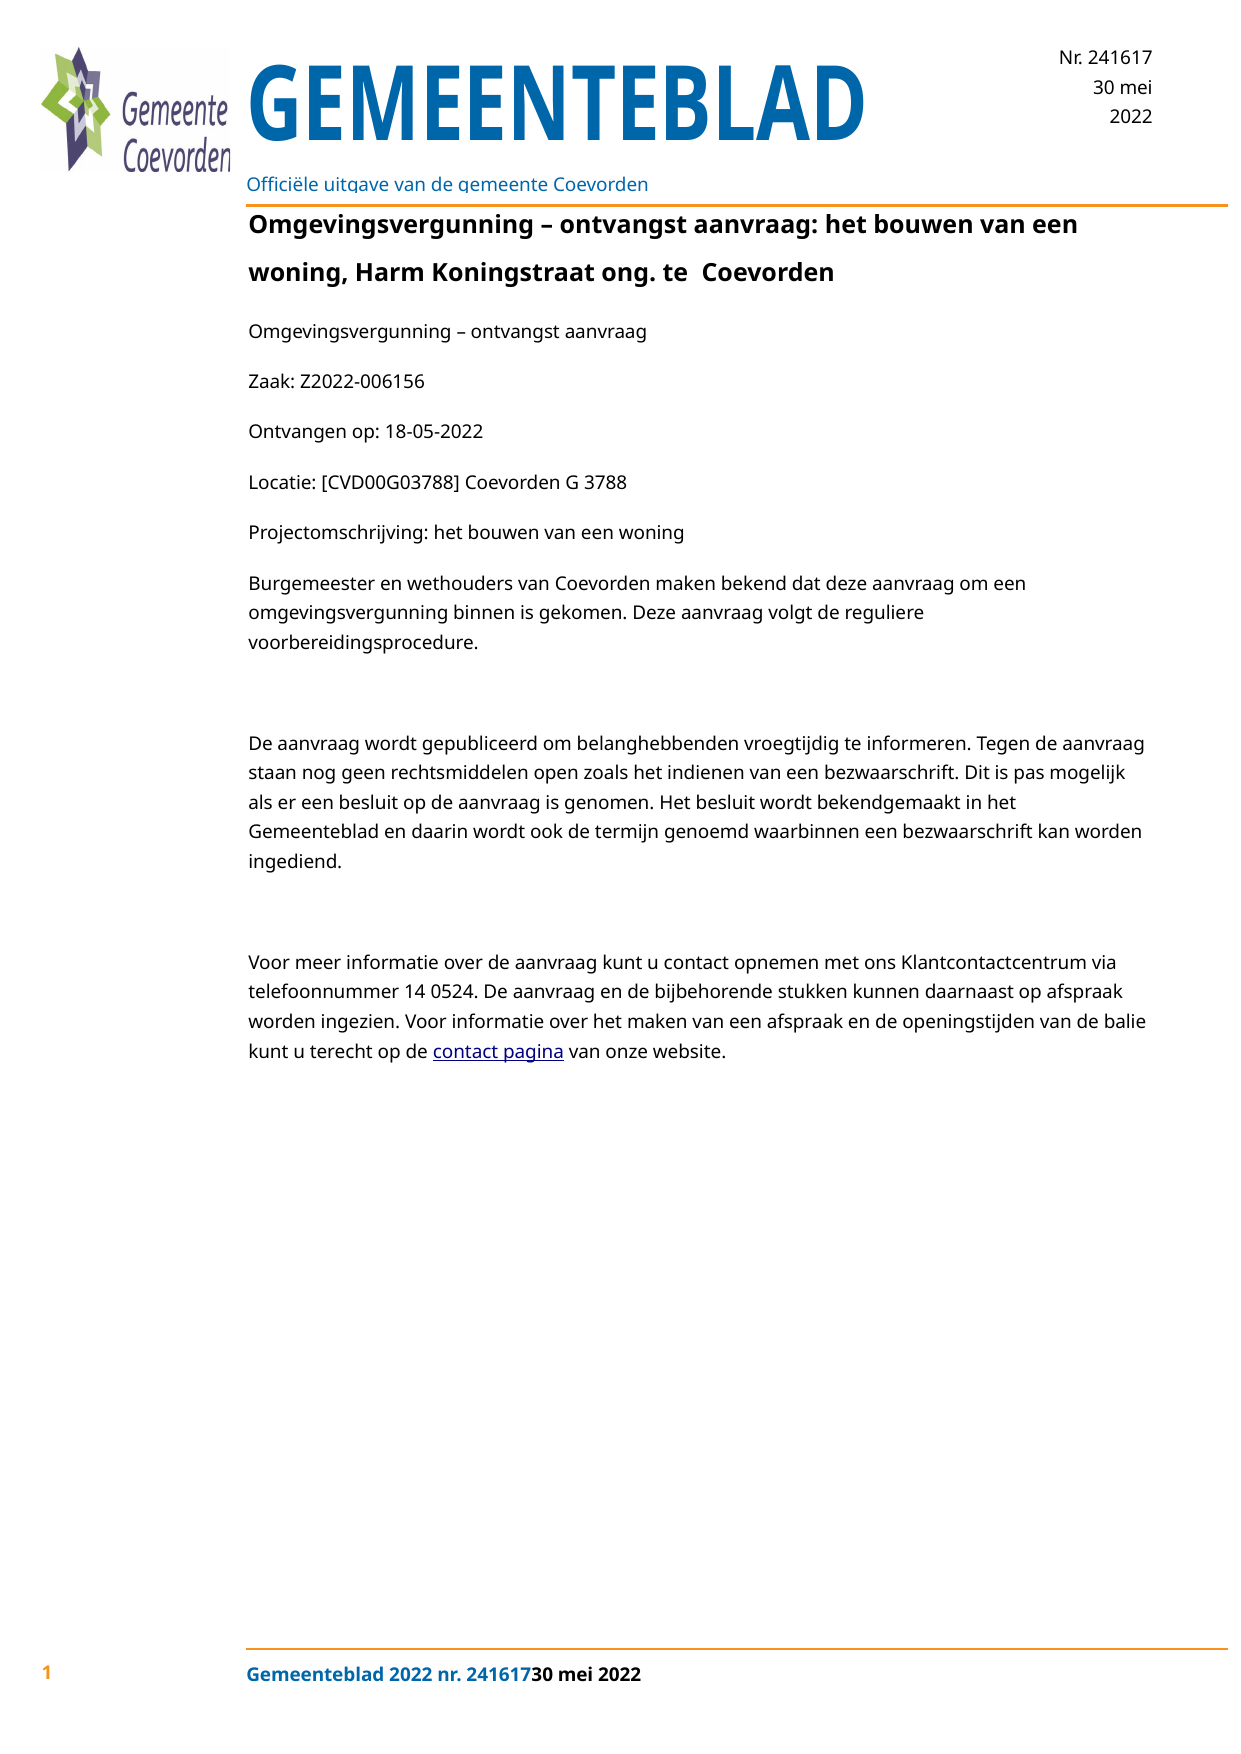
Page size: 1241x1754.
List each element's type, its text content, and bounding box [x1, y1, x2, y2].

picture [41, 47, 231, 172]
text Locatie: [CVD00G03788] Coevorden G 3788 [248, 469, 1152, 495]
text Omgevingsvergunning – ontvangst aanvraag [248, 318, 1152, 344]
text Omgevingsvergunning – ontvangst aanvraag: het bouwen van een woning, Harm Koningstraat ong. te Coevorden [248, 207, 1152, 288]
text Ontvangen op: 18-05-2022 [248, 419, 1152, 444]
text Zaak: Z2022-006156 [248, 368, 1152, 394]
text Voor meer informatie over de aanvraag kunt u contact opnemen met ons Klantcontactcentrum via telefoonnummer 14 0524. De aanvraag en de bijbehorende stukken kunnen daarnaast op afspraak worden ingezien. Voor informatie over het maken van een afspraak en de openingstijden van de balie kunt u terecht op de contact pagina van onze website. [248, 949, 1152, 1064]
text Burgemeester en wethouders van Coevorden maken bekend dat deze aanvraag om een omgevingsvergunning binnen is gekomen. Deze aanvraag volgt de reguliere voorbereidingsprocedure. [248, 570, 1152, 655]
text De aanvraag wordt gepubliceerd om belanghebbenden vroegtijdig te informeren. Tegen de aanvraag staan nog geen rechtsmiddelen open zoals het indienen van een bezwaarschrift. Dit is pas mogelijk als er een besluit op de aanvraag is genomen. Het besluit wordt bekendgemaakt in het Gemeenteblad en daarin wordt ook de termijn genoemd waarbinnen een bezwaarschrift kan worden ingediend. [248, 730, 1152, 874]
text Projectomschrijving: het bouwen van een woning [248, 519, 1152, 545]
